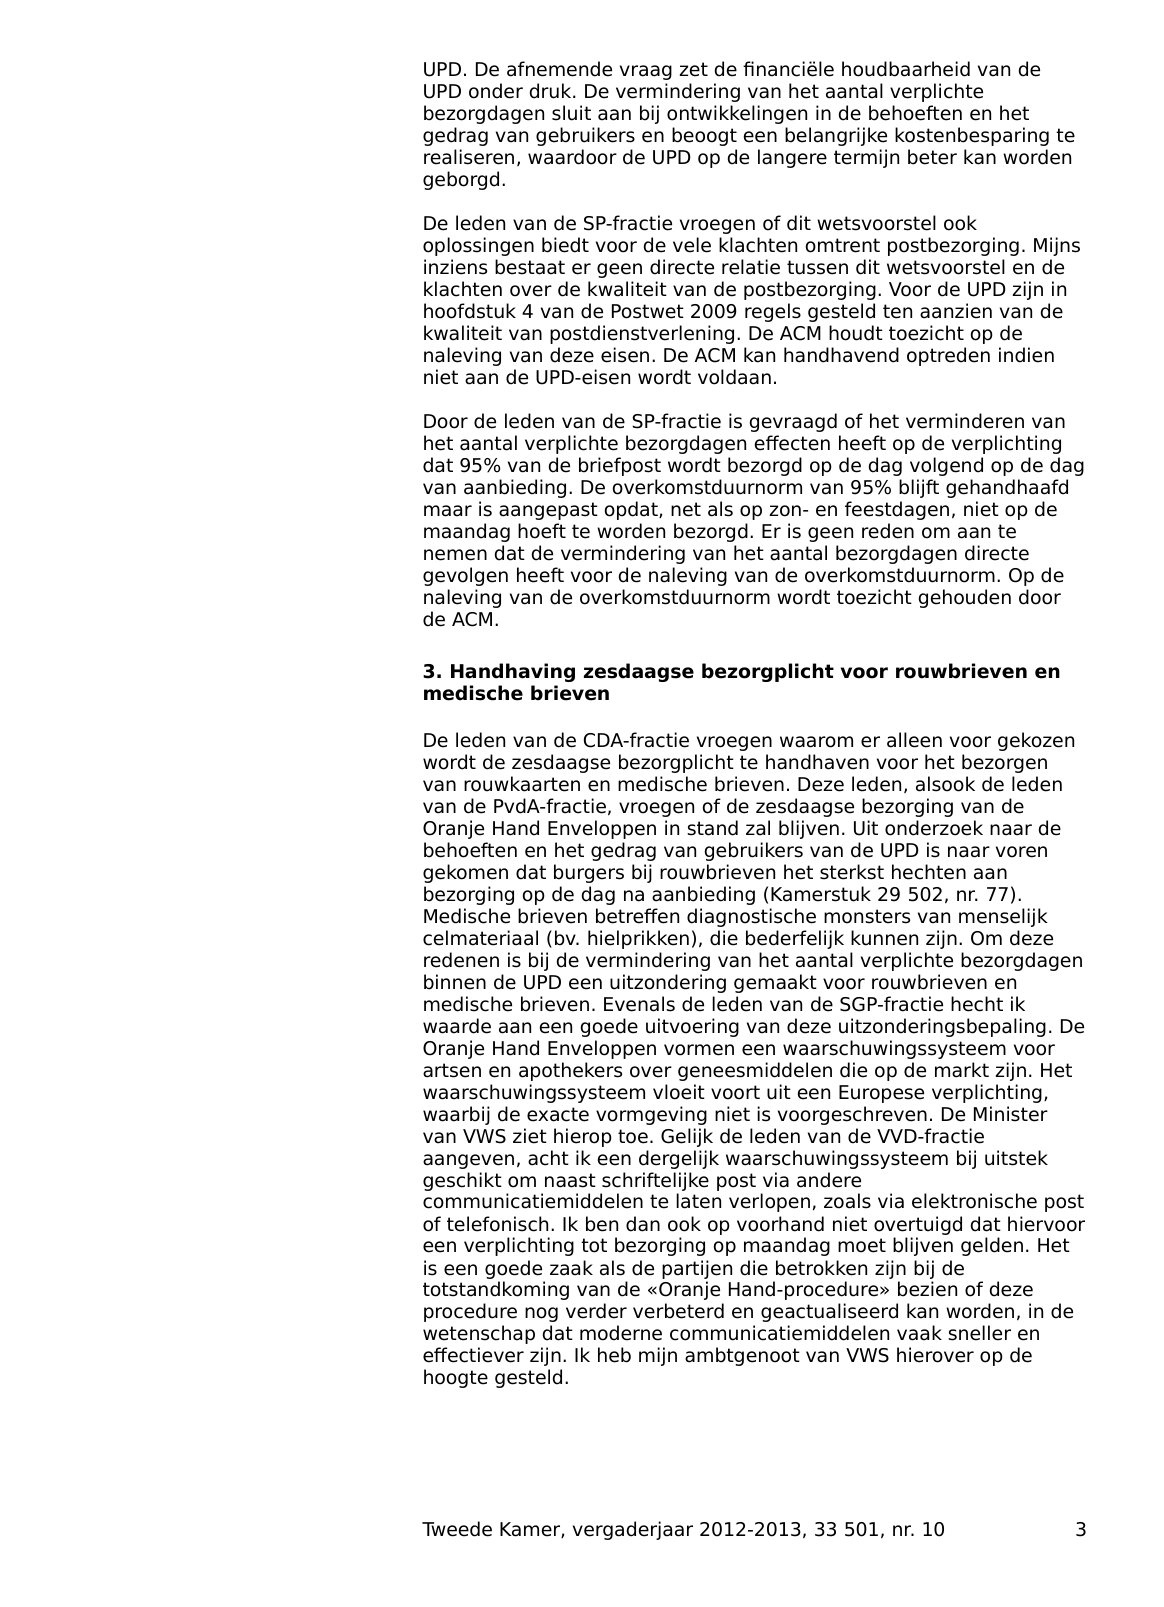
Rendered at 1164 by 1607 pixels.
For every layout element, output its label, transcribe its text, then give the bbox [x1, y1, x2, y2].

text UPD. De afnemende vraag zet de financiële houdbaarheid van de UPD onder druk. De vermindering van het aantal verplichte bezorgdagen sluit aan bij ontwikkelingen in de behoeften en het gedrag van gebruikers en beoogt een belangrijke kostenbesparing te realiseren, waardoor de UPD op de langere termijn beter kan worden geborgd. [422, 59, 1087, 191]
subtitle 3. Handhaving zesdaagse bezorgplicht voor rouwbrieven en medische brieven [422, 661, 1087, 705]
text De leden van de CDA-fractie vroegen waarom er alleen voor gekozen wordt de zesdaagse bezorgplicht te handhaven voor het bezorgen van rouwkaarten en medische brieven. Deze leden, alsook de leden van de PvdA-fractie, vroegen of de zesdaagse bezorging van de Oranje Hand Enveloppen in stand zal blijven. Uit onderzoek naar de behoeften en het gedrag van gebruikers van de UPD is naar voren gekomen dat burgers bij rouwbrieven het sterkst hechten aan bezorging op de dag na aanbieding (Kamerstuk 29 502, nr. 77). Medische brieven betreffen diagnostische monsters van menselijk celmateriaal (bv. hielprikken), die bederfelijk kunnen zijn. Om deze redenen is bij de vermindering van het aantal verplichte bezorgdagen binnen de UPD een uitzondering gemaakt voor rouwbrieven en medische brieven. Evenals de leden van de SGP-fractie hecht ik waarde aan een goede uitvoering van deze uitzonderingsbepaling. De Oranje Hand Enveloppen vormen een waarschuwingssysteem voor artsen en apothekers over geneesmiddelen die op de markt zijn. Het waarschuwingssysteem vloeit voort uit een Europese verplichting, waarbij de exacte vormgeving niet is voorgeschreven. De Minister van VWS ziet hierop toe. Gelijk de leden van de VVD-fractie aangeven, acht ik een dergelijk waarschuwingssysteem bij uitstek geschikt om naast schriftelijke post via andere communicatiemiddelen te laten verlopen, zoals via elektronische post of telefonisch. Ik ben dan ook op voorhand niet overtuigd dat hiervoor een verplichting tot bezorging op maandag moet blijven gelden. Het is een goede zaak als de partijen die betrokken zijn bij de totstandkoming van de «Oranje Hand-procedure» bezien of deze procedure nog verder verbeterd en geactualiseerd kan worden, in de wetenschap dat moderne communicatiemiddelen vaak sneller en effectiever zijn. Ik heb mijn ambtgenoot van VWS hierover op de hoogte gesteld. [422, 730, 1087, 1389]
text De leden van de SP-fractie vroegen of dit wetsvoorstel ook oplossingen biedt voor de vele klachten omtrent postbezorging. Mijns inziens bestaat er geen directe relatie tussen dit wetsvoorstel en de klachten over de kwaliteit van de postbezorging. Voor de UPD zijn in hoofdstuk 4 van de Postwet 2009 regels gesteld ten aanzien van de kwaliteit van postdienstverlening. De ACM houdt toezicht op de naleving van deze eisen. De ACM kan handhavend optreden indien niet aan de UPD-eisen wordt voldaan. [422, 213, 1087, 389]
text Door de leden van de SP-fractie is gevraagd of het verminderen van het aantal verplichte bezorgdagen effecten heeft op de verplichting dat 95% van de briefpost wordt bezorgd op de dag volgend op de dag van aanbieding. De overkomstduurnorm van 95% blijft gehandhaafd maar is aangepast opdat, net als op zon- en feestdagen, niet op de maandag hoeft te worden bezorgd. Er is geen reden om aan te nemen dat de vermindering van het aantal bezorgdagen directe gevolgen heeft voor de naleving van de overkomstduurnorm. Op de naleving van de overkomstduurnorm wordt toezicht gehouden door de ACM. [422, 411, 1087, 631]
